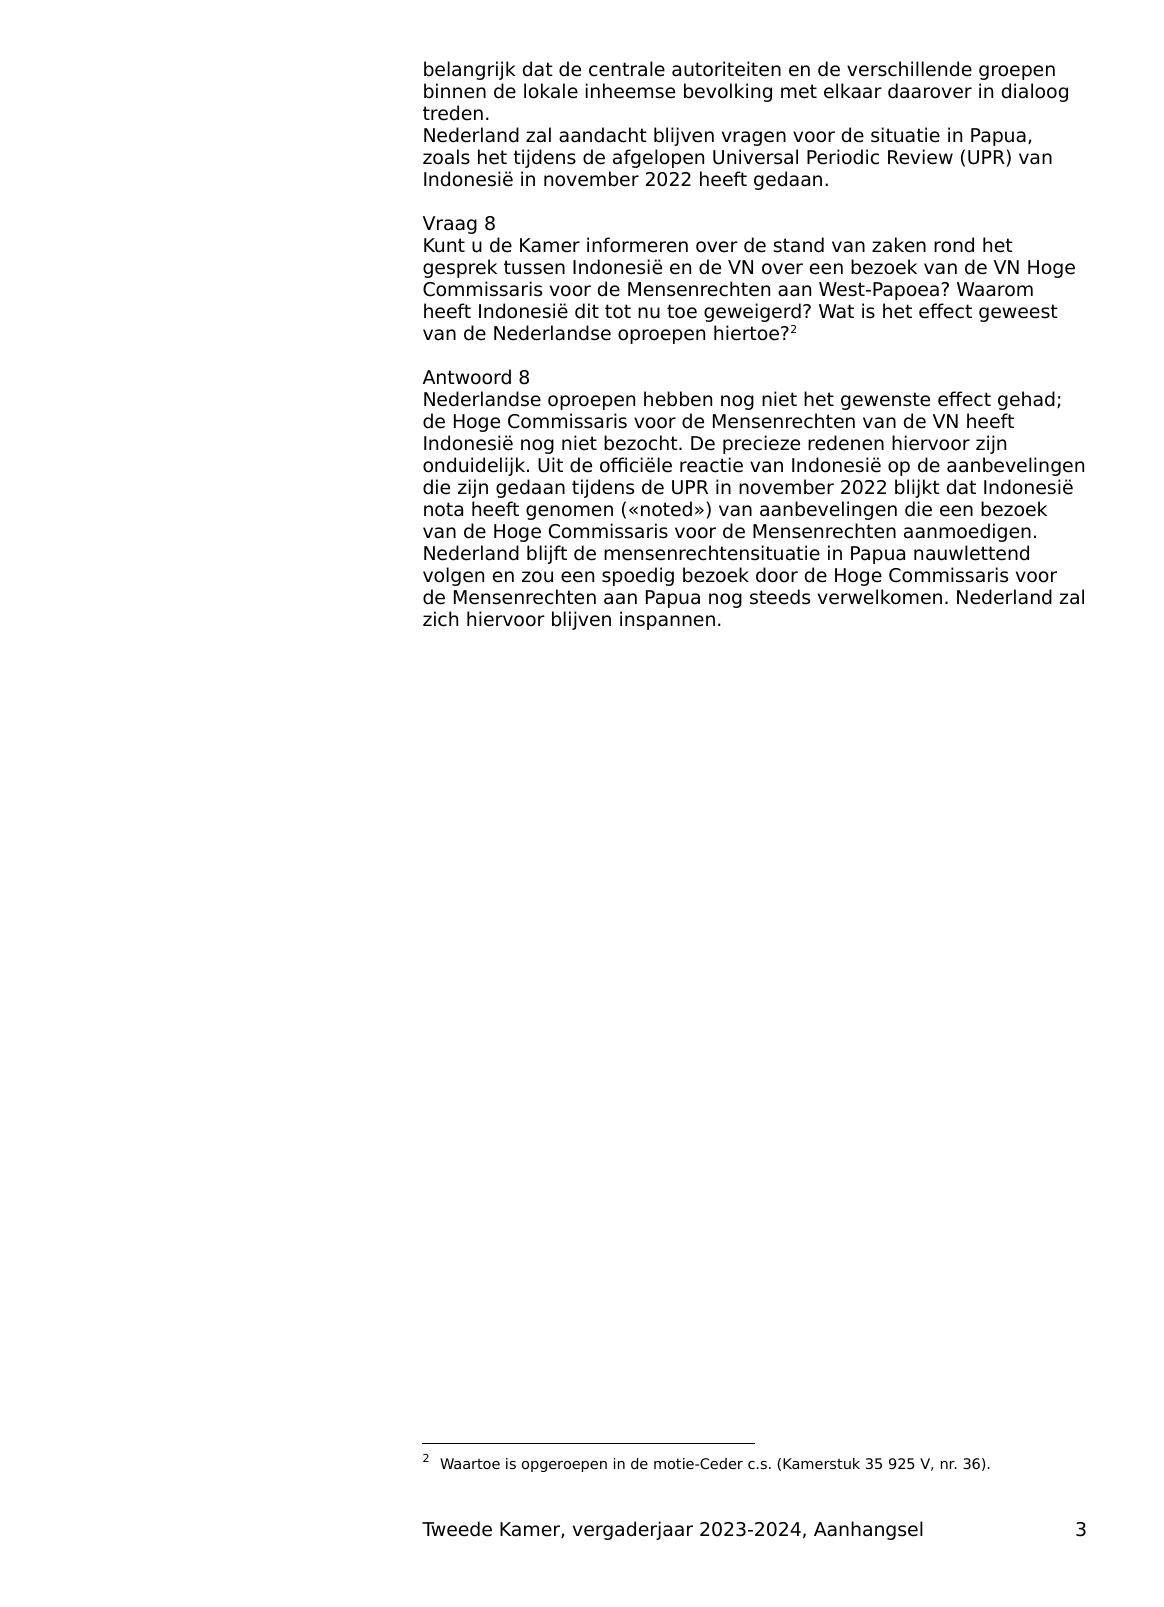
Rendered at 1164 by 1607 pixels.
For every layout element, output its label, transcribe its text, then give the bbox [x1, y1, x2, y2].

text Waartoe is opgeroepen in de motie-Ceder c.s. (Kamerstuk 35 925 V, nr. 36). [422, 1452, 1087, 1474]
text Nederlandse oproepen hebben nog niet het gewenste effect gehad; de Hoge Commissaris voor de Mensenrechten van de VN heeft Indonesië nog niet bezocht. De precieze redenen hiervoor zijn onduidelijk. Uit de officiële reactie van Indonesië op de aanbevelingen die zijn gedaan tijdens de UPR in november 2022 blijkt dat Indonesië nota heeft genomen («noted») van aanbevelingen die een bezoek van de Hoge Commissaris voor de Mensenrechten aanmoedigen. Nederland blijft de mensenrechtensituatie in Papua nauwlettend volgen en zou een spoedig bezoek door de Hoge Commissaris voor de Mensenrechten aan Papua nog steeds verwelkomen. Nederland zal zich hiervoor blijven inspannen. [422, 389, 1087, 631]
text Antwoord 8 [422, 367, 1087, 389]
text Vraag 8 [422, 213, 1087, 235]
text Nederland zal aandacht blijven vragen voor de situatie in Papua, zoals het tijdens de afgelopen Universal Periodic Review (UPR) van Indonesië in november 2022 heeft gedaan. [422, 125, 1087, 191]
text Kunt u de Kamer informeren over de stand van zaken rond het gesprek tussen Indonesië en de VN over een bezoek van de VN Hoge Commissaris voor de Mensenrechten aan West-Papoea? Waarom heeft Indonesië dit tot nu toe geweigerd? Wat is het effect geweest van de Nederlandse oproepen hiertoe? [422, 235, 1087, 345]
text belangrijk dat de centrale autoriteiten en de verschillende groepen binnen de lokale inheemse bevolking met elkaar daarover in dialoog treden. [422, 59, 1087, 125]
